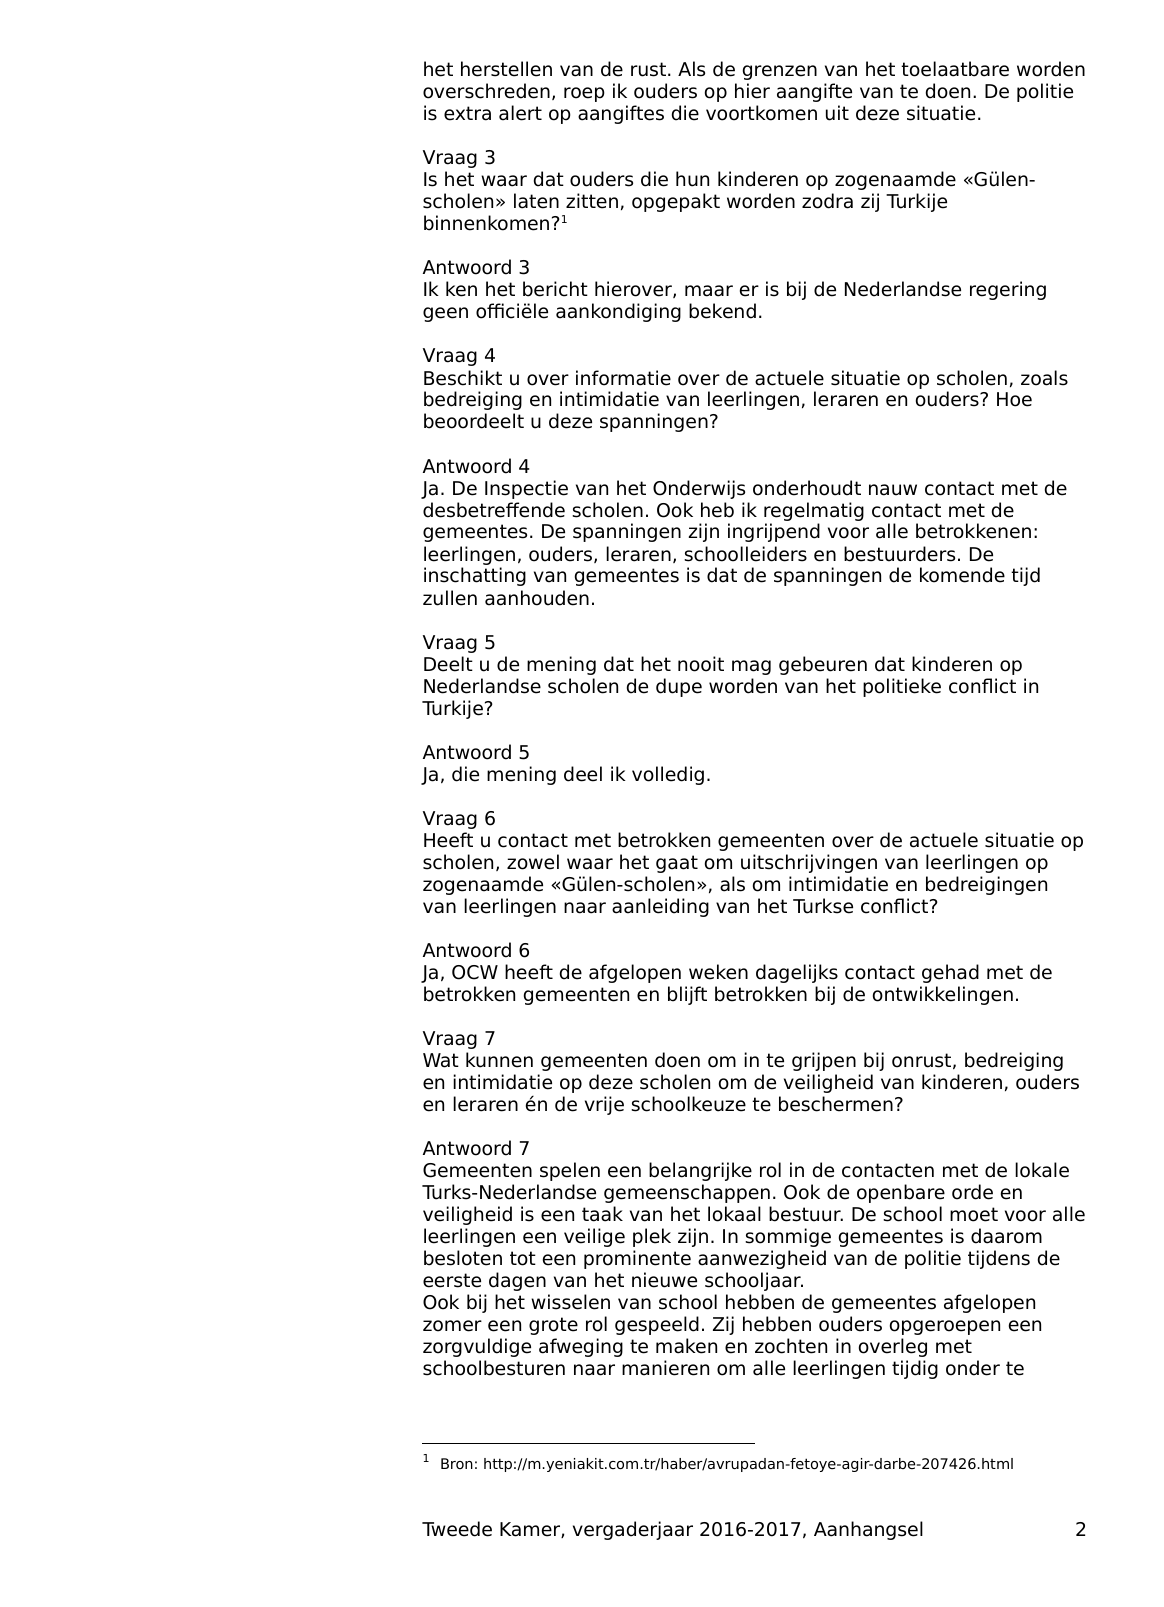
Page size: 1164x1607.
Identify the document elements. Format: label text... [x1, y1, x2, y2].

text Antwoord 7 [422, 1138, 1087, 1160]
text Deelt u de mening dat het nooit mag gebeuren dat kinderen op Nederlandse scholen de dupe worden van het politieke conflict in Turkije? [422, 653, 1087, 719]
text Is het waar dat ouders die hun kinderen op zogenaamde «Gülen-scholen» laten zitten, opgepakt worden zodra zij Turkije binnenkomen? [422, 169, 1087, 235]
text Vraag 6 [422, 808, 1087, 830]
text het herstellen van de rust. Als de grenzen van het toelaatbare worden overschreden, roep ik ouders op hier aangifte van te doen. De politie is extra alert op aangiftes die voortkomen uit deze situatie. [422, 59, 1087, 125]
text Antwoord 3 [422, 257, 1087, 279]
text Gemeenten spelen een belangrijke rol in de contacten met de lokale Turks-Nederlandse gemeenschappen. Ook de openbare orde en veiligheid is een taak van het lokaal bestuur. De school moet voor alle leerlingen een veilige plek zijn. In sommige gemeentes is daarom besloten tot een prominente aanwezigheid van de politie tijdens de eerste dagen van het nieuwe schooljaar. [422, 1160, 1087, 1292]
text Ik ken het bericht hierover, maar er is bij de Nederlandse regering geen officiële aankondiging bekend. [422, 279, 1087, 323]
text Heeft u contact met betrokken gemeenten over de actuele situatie op scholen, zowel waar het gaat om uitschrijvingen van leerlingen op zogenaamde «Gülen-scholen», als om intimidatie en bedreigingen van leerlingen naar aanleiding van het Turkse conflict? [422, 830, 1087, 918]
text Vraag 3 [422, 147, 1087, 169]
text Wat kunnen gemeenten doen om in te grijpen bij onrust, bedreiging en intimidatie op deze scholen om de veiligheid van kinderen, ouders en leraren én de vrije schoolkeuze te beschermen? [422, 1050, 1087, 1116]
text Ja, die mening deel ik volledig. [422, 764, 1087, 786]
text Antwoord 6 [422, 940, 1087, 962]
text Vraag 7 [422, 1028, 1087, 1050]
text Antwoord 5 [422, 742, 1087, 764]
text Vraag 5 [422, 632, 1087, 653]
text Beschikt u over informatie over de actuele situatie op scholen, zoals bedreiging en intimidatie van leerlingen, leraren en ouders? Hoe beoordeelt u deze spanningen? [422, 367, 1087, 433]
text Vraag 4 [422, 345, 1087, 367]
text Bron: http://m.yeniakit.com.tr/haber/avrupadan-fetoye-agir-darbe-207426.html [422, 1452, 1087, 1474]
text Ja, OCW heeft de afgelopen weken dagelijks contact gehad met de betrokken gemeenten en blijft betrokken bij de ontwikkelingen. [422, 962, 1087, 1006]
text Ook bij het wisselen van school hebben de gemeentes afgelopen zomer een grote rol gespeeld. Zij hebben ouders opgeroepen een zorgvuldige afweging te maken en zochten in overleg met schoolbesturen naar manieren om alle leerlingen tijdig onder te [422, 1292, 1087, 1380]
text Antwoord 4 [422, 456, 1087, 477]
text Ja. De Inspectie van het Onderwijs onderhoudt nauw contact met de desbetreffende scholen. Ook heb ik regelmatig contact met de gemeentes. De spanningen zijn ingrijpend voor alle betrokkenen: leerlingen, ouders, leraren, schoolleiders en bestuurders. De inschatting van gemeentes is dat de spanningen de komende tijd zullen aanhouden. [422, 477, 1087, 609]
